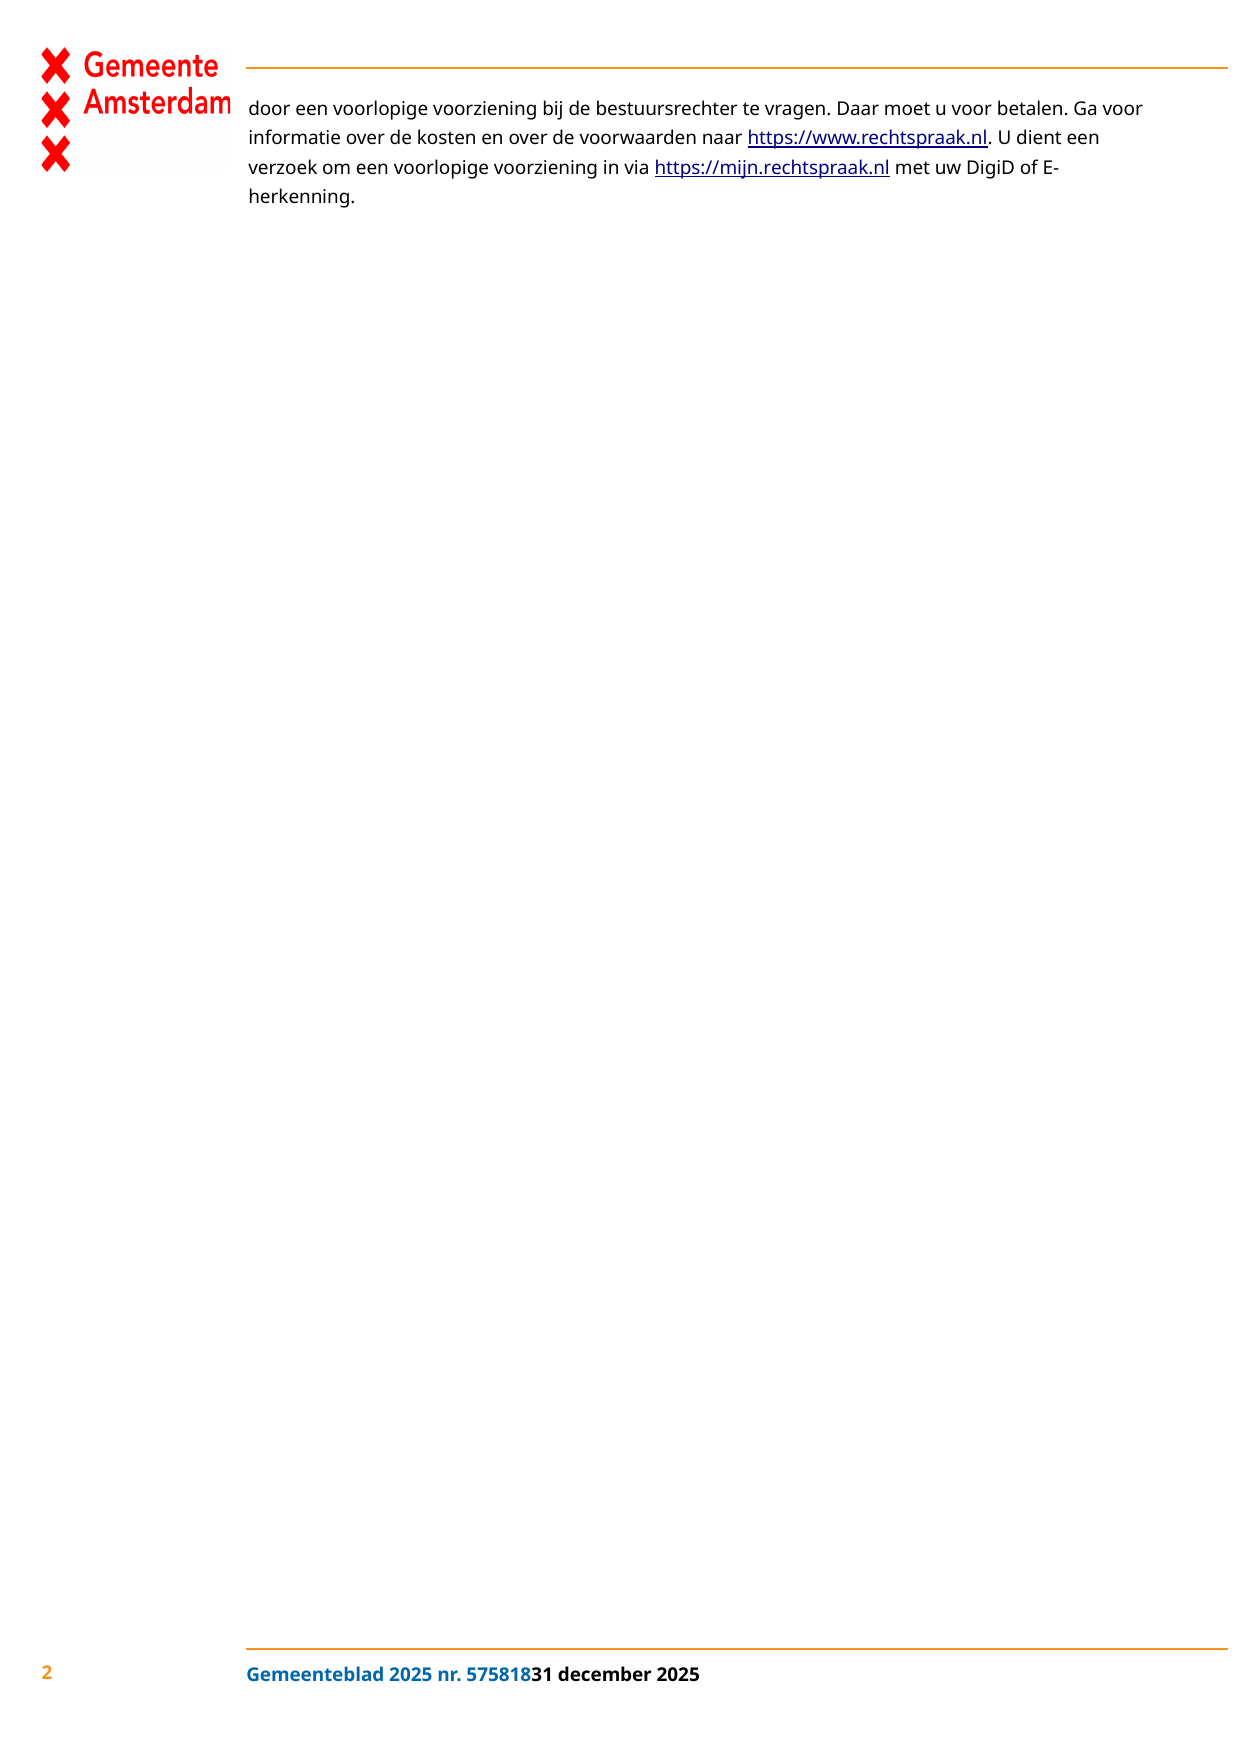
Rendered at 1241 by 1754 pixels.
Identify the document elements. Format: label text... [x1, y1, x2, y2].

picture [41, 47, 231, 172]
text door een voorlopige voorziening bij de bestuursrechter te vragen. Daar moet u voor betalen. Ga voor informatie over de kosten en over de voorwaarden naar https://www.rechtspraak.nl. U dient een verzoek om een voorlopige voorziening in via https://mijn.rechtspraak.nl met uw DigiD of E-herkenning. [248, 95, 1152, 209]
